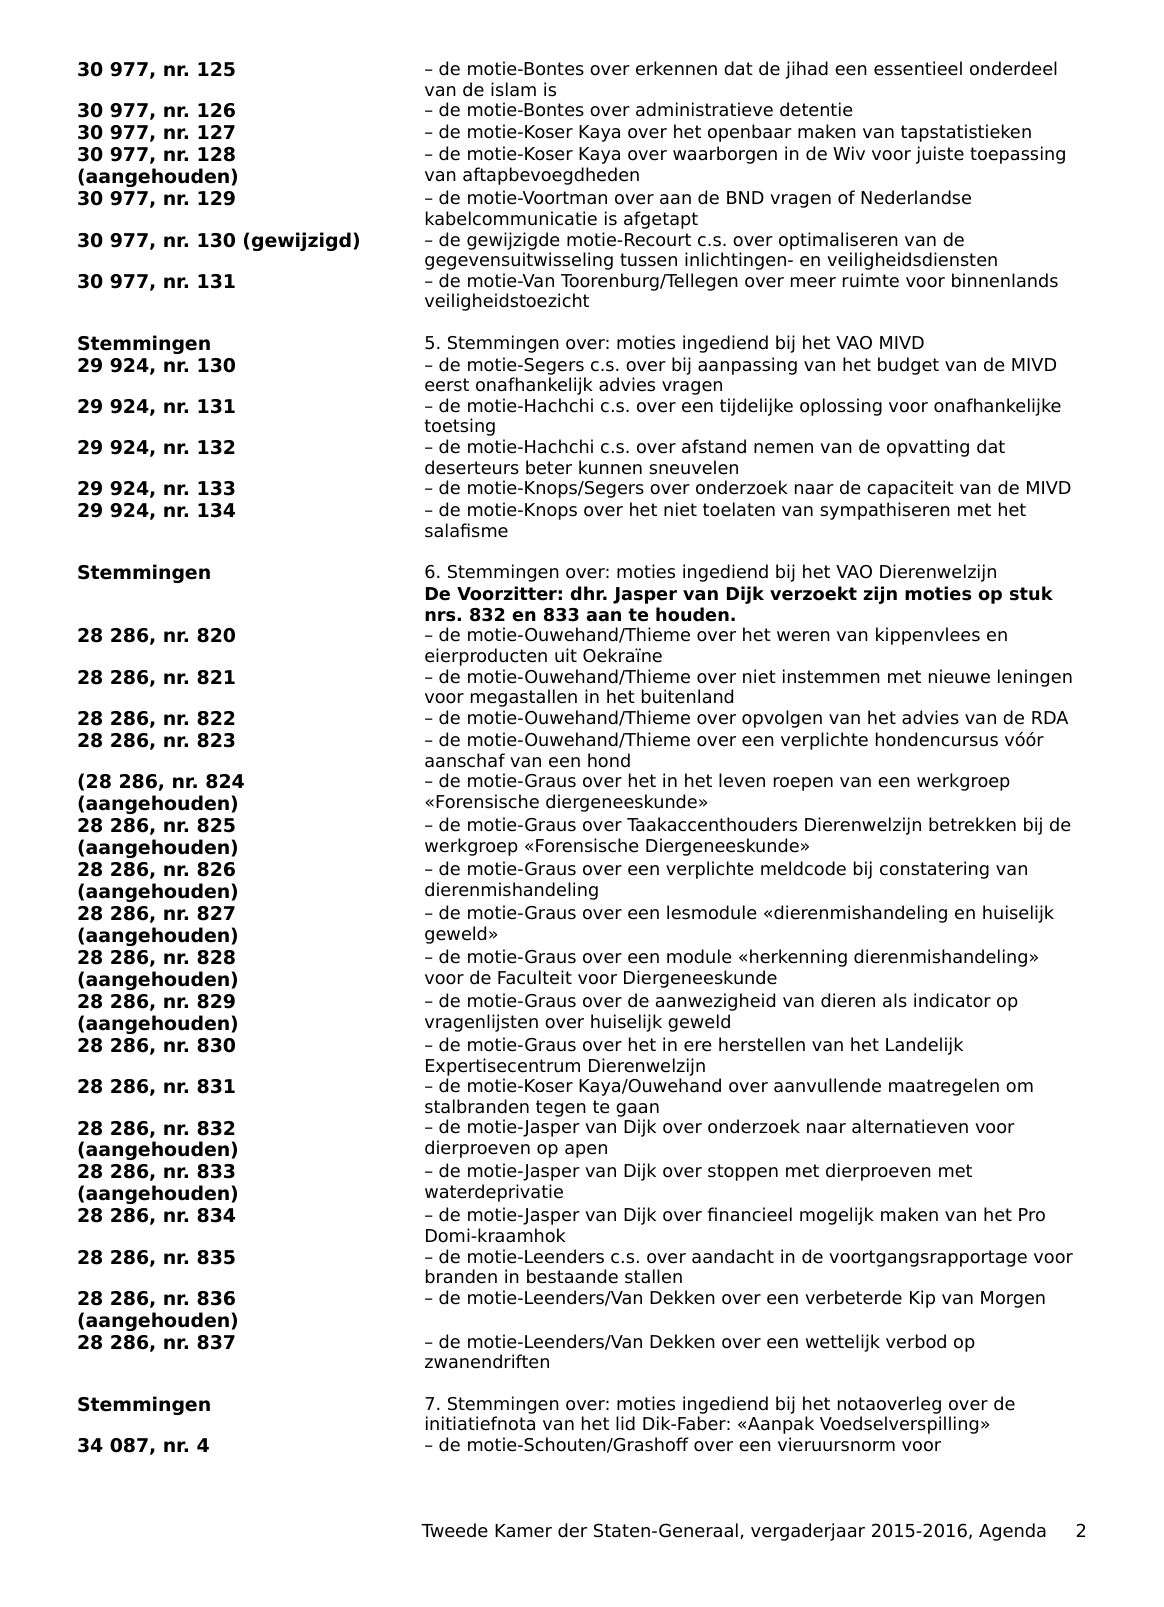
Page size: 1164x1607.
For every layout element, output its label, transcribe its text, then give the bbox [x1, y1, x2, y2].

table_cell [401, 625, 418, 667]
table_cell [401, 708, 418, 730]
table_cell 7. Stemmingen over: moties ingediend bij het notaoverleg over de initiatiefnota van het lid Dik-Faber: «Aanpak Voedselverspilling» [418, 1394, 1087, 1435]
table_cell – de motie-Bontes over administratieve detentie [418, 100, 1087, 122]
table_cell – de motie-Ouwehand/Thieme over het weren van kippenvlees en eierproducten uit Oekraïne [418, 625, 1087, 667]
table_cell – de motie-Leenders/Van Dekken over een verbeterde Kip van Morgen [418, 1288, 1087, 1332]
table_cell 29 924, nr. 132 [77, 437, 401, 478]
table_cell – de motie-Graus over een verplichte meldcode bij constatering van dierenmishandeling [418, 859, 1087, 903]
table_cell [401, 271, 418, 312]
table_cell – de motie-Leenders c.s. over aandacht in de voortgangsrapportage voor branden in bestaande stallen [418, 1247, 1087, 1288]
table_cell [401, 542, 418, 562]
table_cell 28 286, nr. 837 [77, 1332, 401, 1373]
table_cell (28 286, nr. 824 (aangehouden) [77, 771, 401, 815]
table_cell 30 977, nr. 128 (aangehouden) [77, 144, 401, 188]
table_cell 28 286, nr. 836 (aangehouden) [77, 1288, 401, 1332]
table_cell – de motie-Van Toorenburg/Tellegen over meer ruimte voor binnenlands veiligheidstoezicht [418, 271, 1087, 312]
table_cell – de motie-Graus over Taakaccenthouders Dierenwelzijn betrekken bij de werkgroep «Forensische Diergeneeskunde» [418, 815, 1087, 859]
table_cell – de motie-Segers c.s. over bij aanpassing van het budget van de MIVD eerst onafhankelijk advies vragen [418, 355, 1087, 396]
table_cell [401, 1118, 418, 1161]
table_cell 28 286, nr. 830 [77, 1035, 401, 1076]
table_cell [418, 542, 1087, 562]
table_cell 28 286, nr. 829 (aangehouden) [77, 991, 401, 1035]
table_cell 28 286, nr. 832 (aangehouden) [77, 1118, 401, 1161]
table_cell [401, 312, 418, 333]
table_cell [401, 144, 418, 188]
table_cell 29 924, nr. 134 [77, 500, 401, 542]
table_cell 28 286, nr. 826 (aangehouden) [77, 859, 401, 903]
table_cell – de motie-Graus over de aanwezigheid van dieren als indicator op vragenlijsten over huiselijk geweld [418, 991, 1087, 1035]
table_cell Stemmingen [77, 562, 401, 584]
table_cell – de motie-Ouwehand/Thieme over niet instemmen met nieuwe leningen voor megastallen in het buitenland [418, 667, 1087, 708]
table_cell – de motie-Graus over een module «herkenning dierenmishandeling» voor de Faculteit voor Diergeneeskunde [418, 947, 1087, 991]
table_cell – de motie-Koser Kaya over het openbaar maken van tapstatistieken [418, 122, 1087, 144]
table_cell [401, 562, 418, 584]
table_cell – de motie-Jasper van Dijk over financieel mogelijk maken van het Pro Domi-kraamhok [418, 1205, 1087, 1247]
table_cell 28 286, nr. 828 (aangehouden) [77, 947, 401, 991]
table_cell [401, 396, 418, 437]
table_cell 28 286, nr. 820 [77, 625, 401, 667]
table_cell 30 977, nr. 131 [77, 271, 401, 312]
table_cell – de motie-Knops/Segers over onderzoek naar de capaciteit van de MIVD [418, 478, 1087, 500]
table_cell 30 977, nr. 125 [77, 59, 401, 100]
table_cell – de motie-Bontes over erkennen dat de jihad een essentieel onderdeel van de islam is [418, 59, 1087, 100]
table_cell 30 977, nr. 127 [77, 122, 401, 144]
table_cell [401, 1332, 418, 1373]
table_cell [401, 859, 418, 903]
table_cell – de motie-Ouwehand/Thieme over opvolgen van het advies van de RDA [418, 708, 1087, 730]
table_cell 34 087, nr. 4 [77, 1435, 401, 1457]
table_cell [401, 333, 418, 354]
table_cell 28 286, nr. 823 [77, 730, 401, 771]
table_cell 28 286, nr. 821 [77, 667, 401, 708]
table_cell [401, 667, 418, 708]
table_cell [401, 1035, 418, 1076]
table_cell 29 924, nr. 133 [77, 478, 401, 500]
table_cell – de motie-Koser Kaya/Ouwehand over aanvullende maatregelen om stalbranden tegen te gaan [418, 1076, 1087, 1117]
table_cell [401, 500, 418, 542]
table_cell [401, 815, 418, 859]
table_cell 28 286, nr. 827 (aangehouden) [77, 903, 401, 947]
table_cell 30 977, nr. 129 [77, 188, 401, 229]
table_cell [401, 730, 418, 771]
table_cell – de gewijzigde motie-Recourt c.s. over optimaliseren van de gegevensuitwisseling tussen inlichtingen- en veiligheidsdiensten [418, 230, 1087, 271]
table_cell [418, 312, 1087, 333]
table_cell 28 286, nr. 825 (aangehouden) [77, 815, 401, 859]
table_cell [401, 1288, 418, 1332]
table_cell – de motie-Voortman over aan de BND vragen of Nederlandse kabelcommunicatie is afgetapt [418, 188, 1087, 229]
table_cell [401, 437, 418, 478]
table_cell [401, 947, 418, 991]
table_cell [77, 312, 401, 333]
table_cell [77, 542, 401, 562]
table_cell 28 286, nr. 833 (aangehouden) [77, 1161, 401, 1205]
table_cell 30 977, nr. 126 [77, 100, 401, 122]
table_cell Stemmingen [77, 1394, 401, 1435]
table_cell [401, 903, 418, 947]
table_cell 30 977, nr. 130 (gewijzigd) [77, 230, 401, 271]
table_cell 29 924, nr. 131 [77, 396, 401, 437]
table_cell [401, 1373, 418, 1394]
table_cell [401, 100, 418, 122]
table_cell [401, 771, 418, 815]
table_cell [401, 991, 418, 1035]
table_cell – de motie-Knops over het niet toelaten van sympathiseren met het salafisme [418, 500, 1087, 542]
table_cell 28 286, nr. 831 [77, 1076, 401, 1117]
table_cell – de motie-Jasper van Dijk over onderzoek naar alternatieven voor dierproeven op apen [418, 1118, 1087, 1161]
table_cell [401, 1435, 418, 1457]
table_cell – de motie-Jasper van Dijk over stoppen met dierproeven met waterdeprivatie [418, 1161, 1087, 1205]
table_cell [401, 355, 418, 396]
table_cell 28 286, nr. 822 [77, 708, 401, 730]
table_cell 6. Stemmingen over: moties ingediend bij het VAO Dierenwelzijn [418, 562, 1087, 584]
table_cell – de motie-Graus over het in het leven roepen van een werkgroep «Forensische diergeneeskunde» [418, 771, 1087, 815]
table_cell 5. Stemmingen over: moties ingediend bij het VAO MIVD [418, 333, 1087, 354]
table_cell [77, 584, 401, 625]
table_cell – de motie-Graus over een lesmodule «dierenmishandeling en huiselijk geweld» [418, 903, 1087, 947]
table_cell [401, 230, 418, 271]
table_cell [401, 1247, 418, 1288]
table_cell 29 924, nr. 130 [77, 355, 401, 396]
table_cell – de motie-Ouwehand/Thieme over een verplichte hondencursus vóór aanschaf van een hond [418, 730, 1087, 771]
table_cell 28 286, nr. 834 [77, 1205, 401, 1247]
table_cell – de motie-Koser Kaya over waarborgen in de Wiv voor juiste toepassing van aftapbevoegdheden [418, 144, 1087, 188]
table_cell De Voorzitter: dhr. Jasper van Dijk verzoekt zijn moties op stuk nrs. 832 en 833 aan te houden. [418, 584, 1087, 625]
table_cell – de motie-Schouten/Grashoff over een vieruursnorm voor [418, 1435, 1087, 1457]
table_cell [401, 584, 418, 625]
table_cell – de motie-Hachchi c.s. over afstand nemen van de opvatting dat deserteurs beter kunnen sneuvelen [418, 437, 1087, 478]
table_cell [401, 188, 418, 229]
table_cell [401, 1076, 418, 1117]
table_cell – de motie-Hachchi c.s. over een tijdelijke oplossing voor onafhankelijke toetsing [418, 396, 1087, 437]
table_cell [401, 59, 418, 100]
table_cell [401, 1394, 418, 1435]
table_cell [418, 1373, 1087, 1394]
table_cell [401, 478, 418, 500]
table_cell [401, 122, 418, 144]
table_cell [401, 1205, 418, 1247]
table_cell [77, 1373, 401, 1394]
table_cell Stemmingen [77, 333, 401, 354]
table_cell – de motie-Graus over het in ere herstellen van het Landelijk Expertisecentrum Dierenwelzijn [418, 1035, 1087, 1076]
table_cell – de motie-Leenders/Van Dekken over een wettelijk verbod op zwanendriften [418, 1332, 1087, 1373]
table_cell 28 286, nr. 835 [77, 1247, 401, 1288]
table_cell [401, 1161, 418, 1205]
